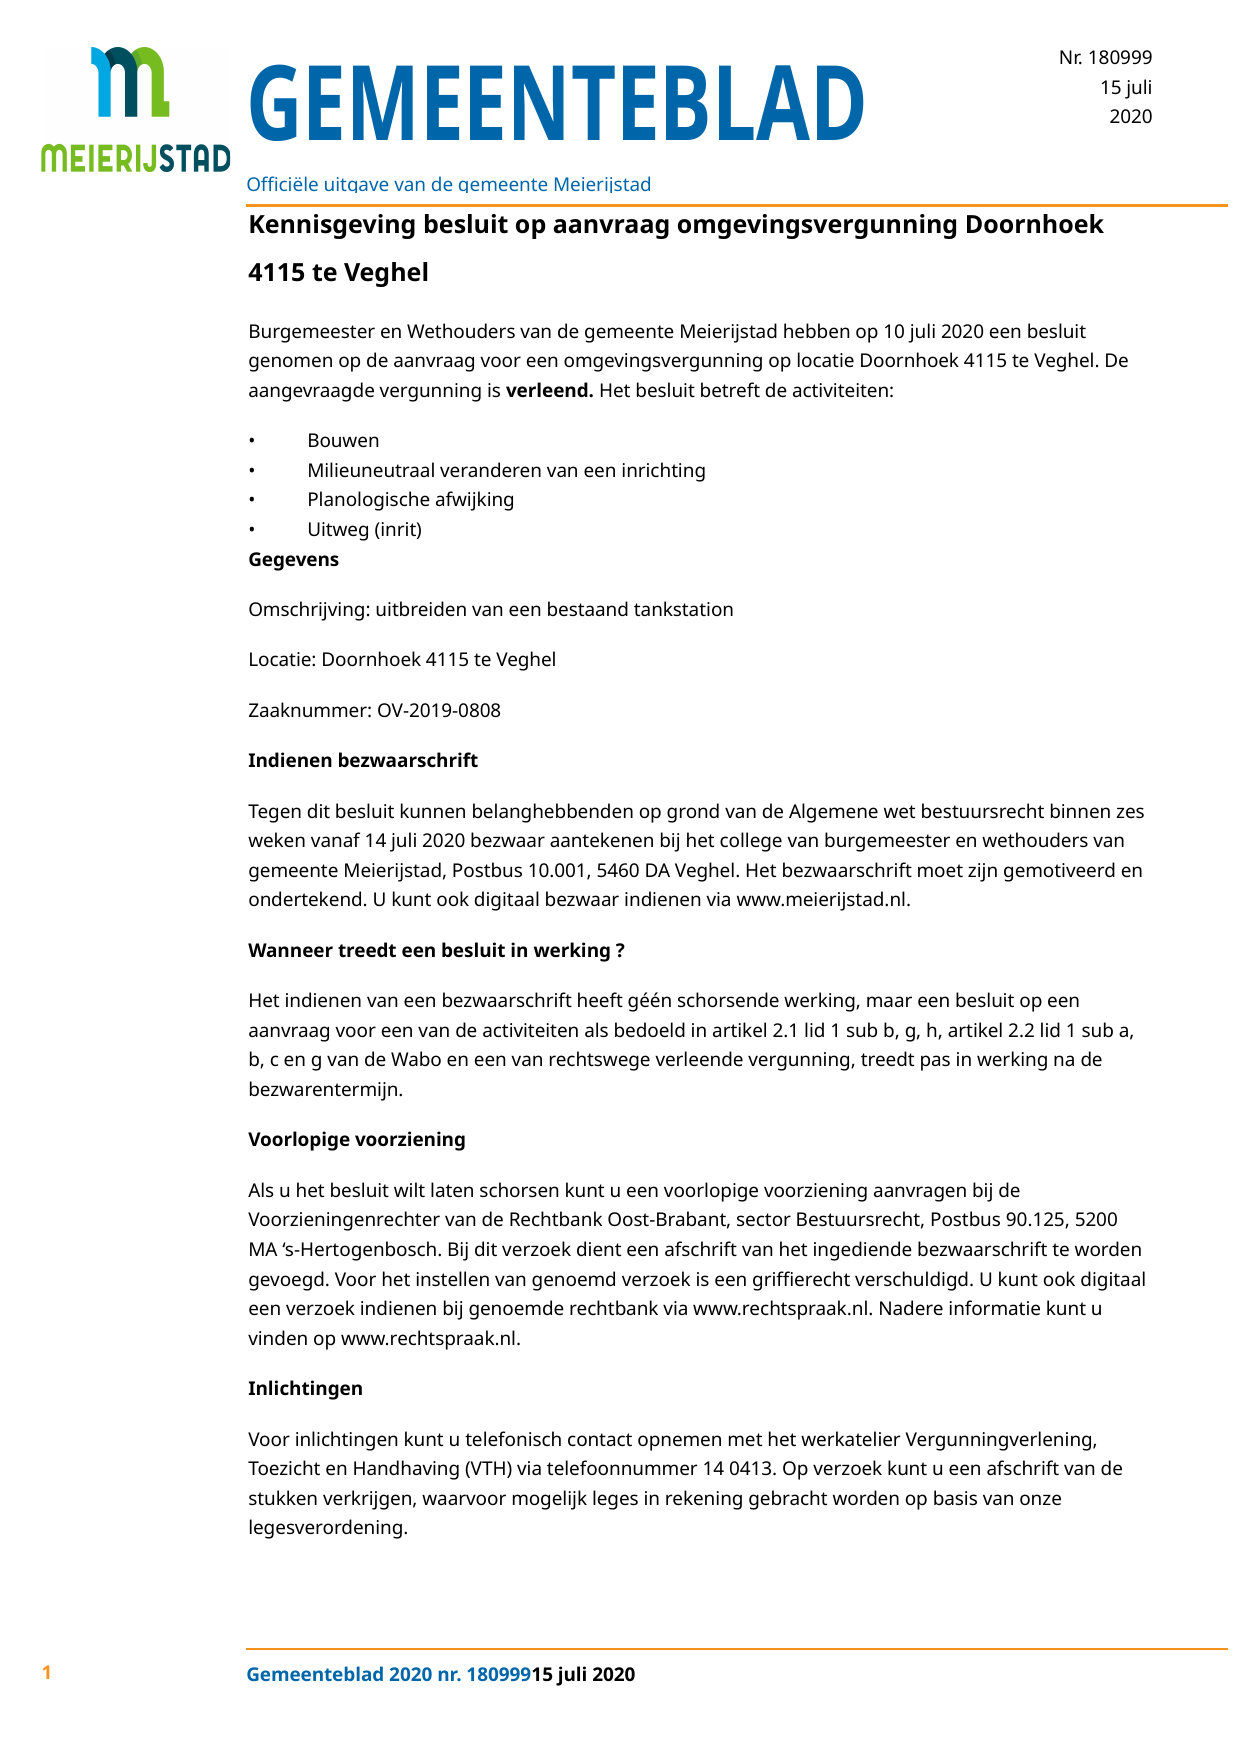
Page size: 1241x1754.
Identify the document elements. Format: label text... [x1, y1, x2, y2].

text Voorlopige voorziening [248, 1127, 1152, 1152]
text Locatie: Doornhoek 4115 te Veghel [248, 647, 1152, 672]
text Indienen bezwaarschrift [248, 747, 1152, 773]
text Inlichtingen [248, 1375, 1152, 1401]
list Milieuneutraal veranderen van een inrichting [248, 457, 1152, 483]
text Gegevens [248, 546, 1152, 572]
list Planologische afwijking [248, 487, 1152, 512]
list Uitweg (inrit) [248, 516, 1152, 542]
text Wanneer treedt een besluit in werking ? [248, 937, 1152, 963]
text Zaaknummer: OV-2019-0808 [248, 697, 1152, 723]
text Voor inlichtingen kunt u telefonisch contact opnemen met het werkatelier Vergunningverlening, Toezicht en Handhaving (VTH) via telefoonnummer 14 0413. Op verzoek kunt u een afschrift van de stukken verkrijgen, waarvoor mogelijk leges in rekening gebracht worden op basis van onze legesverordening. [248, 1426, 1152, 1540]
text Omschrijving: uitbreiden van een bestaand tankstation [248, 596, 1152, 622]
text Burgemeester en Wethouders van de gemeente Meierijstad hebben op 10 juli 2020 een besluit genomen op de aanvraag voor een omgevingsvergunning op locatie Doornhoek 4115 te Veghel. De aangevraagde vergunning is verleend. Het besluit betreft de activiteiten: [248, 318, 1152, 403]
picture [41, 47, 231, 172]
text Als u het besluit wilt laten schorsen kunt u een voorlopige voorziening aanvragen bij de Voorzieningenrechter van de Rechtbank Oost-Brabant, sector Bestuursrecht, Postbus 90.125, 5200 MA ‘s-Hertogenbosch. Bij dit verzoek dient een afschrift van het ingediende bezwaarschrift te worden gevoegd. Voor het instellen van genoemd verzoek is een griffierecht verschuldigd. U kunt ook digitaal een verzoek indienen bij genoemde rechtbank via www.rechtspraak.nl. Nadere informatie kunt u vinden op www.rechtspraak.nl. [248, 1177, 1152, 1351]
text Tegen dit besluit kunnen belanghebbenden op grond van de Algemene wet bestuursrecht binnen zes weken vanaf 14 juli 2020 bezwaar aantekenen bij het college van burgemeester en wethouders van gemeente Meierijstad, Postbus 10.001, 5460 DA Veghel. Het bezwaarschrift moet zijn gemotiveerd en ondertekend. U kunt ook digitaal bezwaar indienen via www.meierijstad.nl. [248, 798, 1152, 912]
text Het indienen van een bezwaarschrift heeft géén schorsende werking, maar een besluit op een aanvraag voor een van de activiteiten als bedoeld in artikel 2.1 lid 1 sub b, g, h, artikel 2.2 lid 1 sub a, b, c en g van de Wabo en een van rechtswege verleende vergunning, treedt pas in werking na de bezwarentermijn. [248, 987, 1152, 1102]
text Kennisgeving besluit op aanvraag omgevingsvergunning Doornhoek 4115 te Veghel [248, 207, 1152, 288]
list Bouwen [248, 427, 1152, 453]
